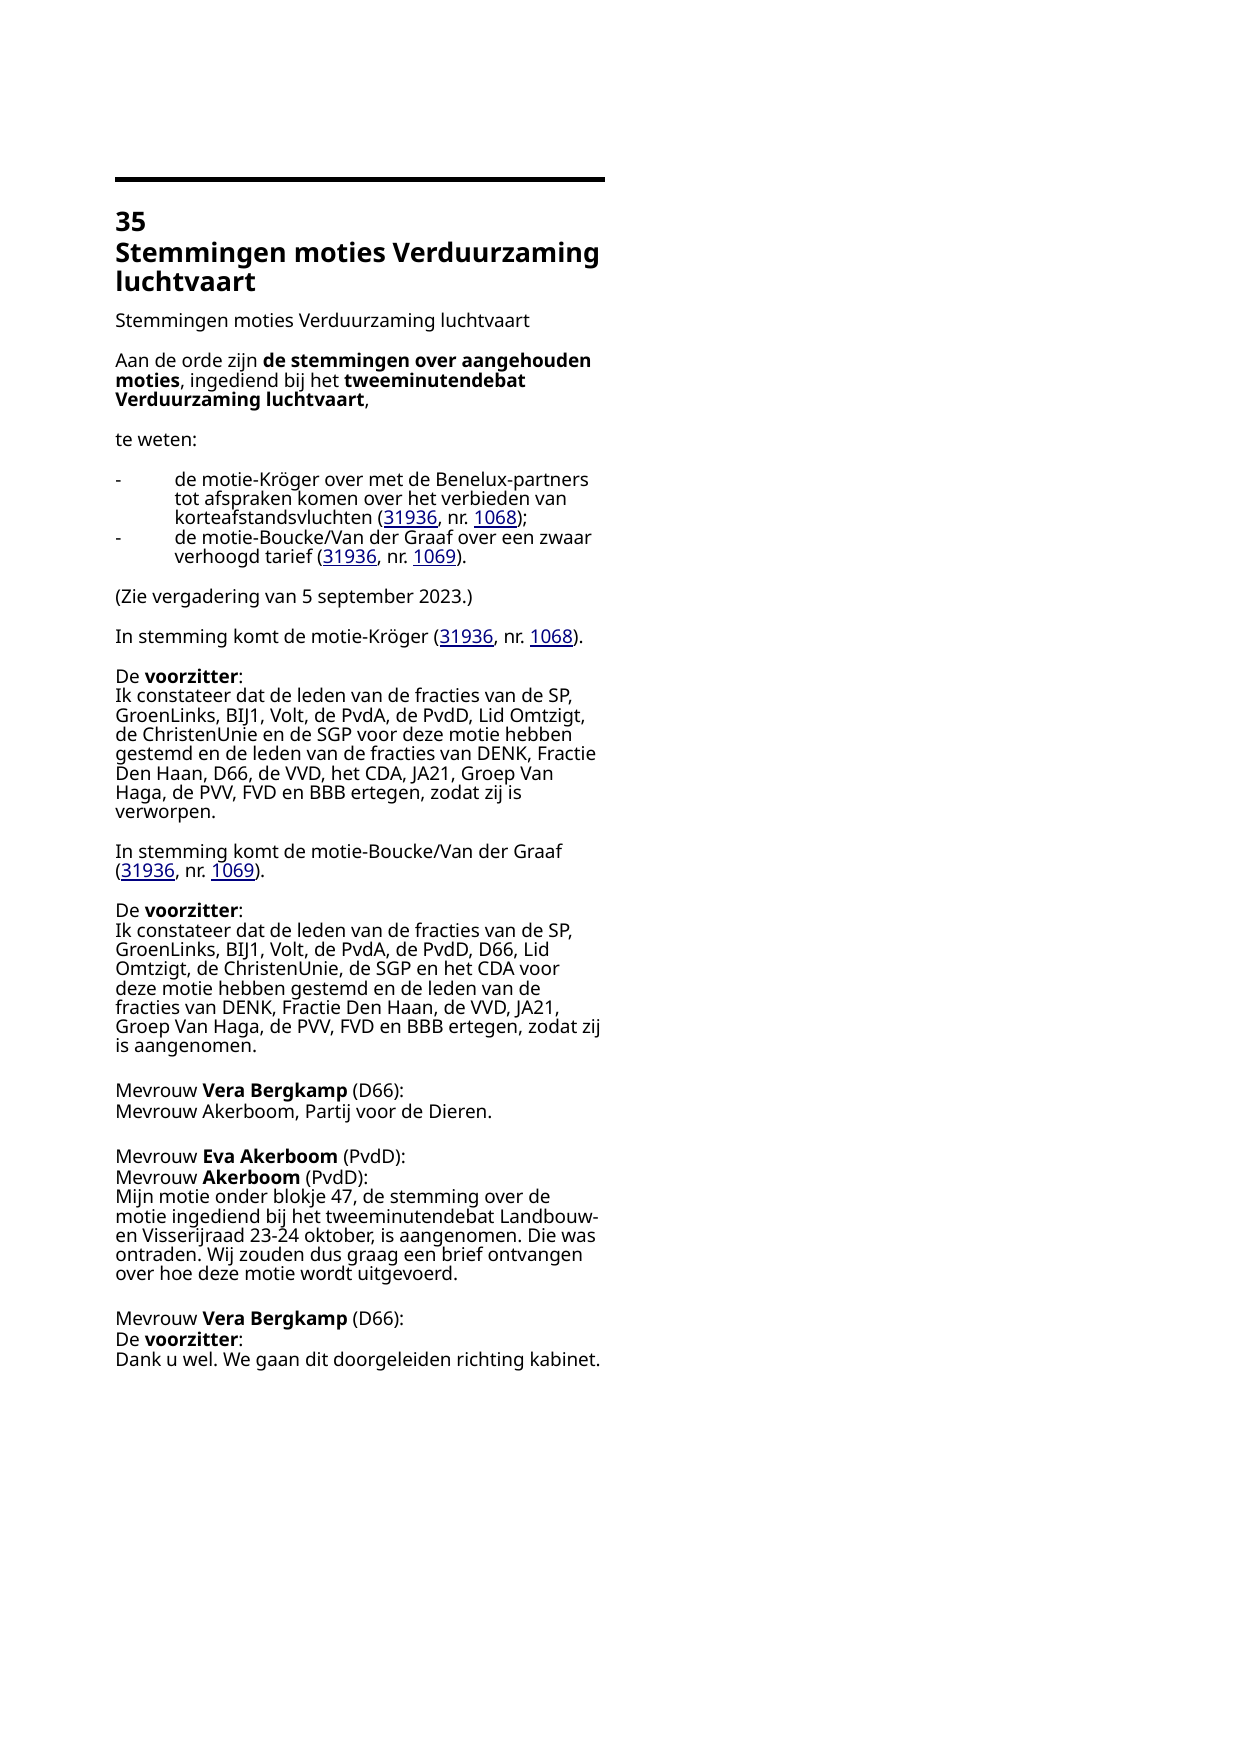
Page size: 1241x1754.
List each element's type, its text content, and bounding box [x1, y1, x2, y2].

text De voorzitter: [115, 902, 605, 922]
list de motie-Kröger over met de Benelux-partners tot afspraken komen over het verbieden van korteafstandsvluchten (31936, nr. 1068); [115, 471, 605, 529]
text Ik constateer dat de leden van de fracties van de SP, GroenLinks, BIJ1, Volt, de PvdA, de PvdD, D66, Lid Omtzigt, de ChristenUnie, de SGP en het CDA voor deze motie hebben gestemd en de leden van de fracties van DENK, Fractie Den Haan, de VVD, JA21, Groep Van Haga, de PVV, FVD en BBB ertegen, zodat zij is aangenomen. [115, 922, 605, 1057]
text In stemming komt de motie-Boucke/Van der Graaf (31936, nr. 1069). [115, 843, 605, 882]
text Aan de orde zijn de stemmingen over aangehouden moties, ingediend bij het tweeminutendebat Verduurzaming luchtvaart, [115, 352, 605, 410]
text Stemmingen moties Verduurzaming luchtvaart [115, 239, 605, 312]
text Dank u wel. We gaan dit doorgeleiden richting kabinet. [115, 1351, 605, 1370]
text (Zie vergadering van 5 september 2023.) [115, 588, 605, 607]
text De voorzitter: [115, 668, 605, 687]
text Ik constateer dat de leden van de fracties van de SP, GroenLinks, BIJ1, Volt, de PvdA, de PvdD, Lid Omtzigt, de ChristenUnie en de SGP voor deze motie hebben gestemd en de leden van de fracties van DENK, Fractie Den Haan, D66, de VVD, het CDA, JA21, Groep Van Haga, de PVV, FVD en BBB ertegen, zodat zij is verworpen. [115, 687, 605, 822]
text 35 [115, 203, 605, 239]
text Mevrouw Vera Bergkamp (D66): [115, 1077, 605, 1103]
text In stemming komt de motie-Kröger (31936, nr. 1068). [115, 628, 605, 647]
text Mevrouw Vera Bergkamp (D66): [115, 1306, 605, 1331]
text Mevrouw Akerboom, Partij voor de Dieren. [115, 1103, 605, 1122]
list de motie-Boucke/Van der Graaf over een zwaar verhoogd tarief (31936, nr. 1069). [115, 529, 605, 567]
text Mevrouw Eva Akerboom (PvdD): [115, 1143, 605, 1169]
text Mijn motie onder blokje 47, de stemming over de motie ingediend bij het tweeminutendebat Landbouw- en Visserijraad 23-24 oktober, is aangenomen. Die was ontraden. Wij zouden dus graag een brief ontvangen over hoe deze motie wordt uitgevoerd. [115, 1188, 605, 1285]
text Mevrouw Akerboom (PvdD): [115, 1169, 605, 1188]
text De voorzitter: [115, 1331, 605, 1351]
text Stemmingen moties Verduurzaming luchtvaart [115, 312, 605, 332]
text te weten: [115, 431, 605, 450]
